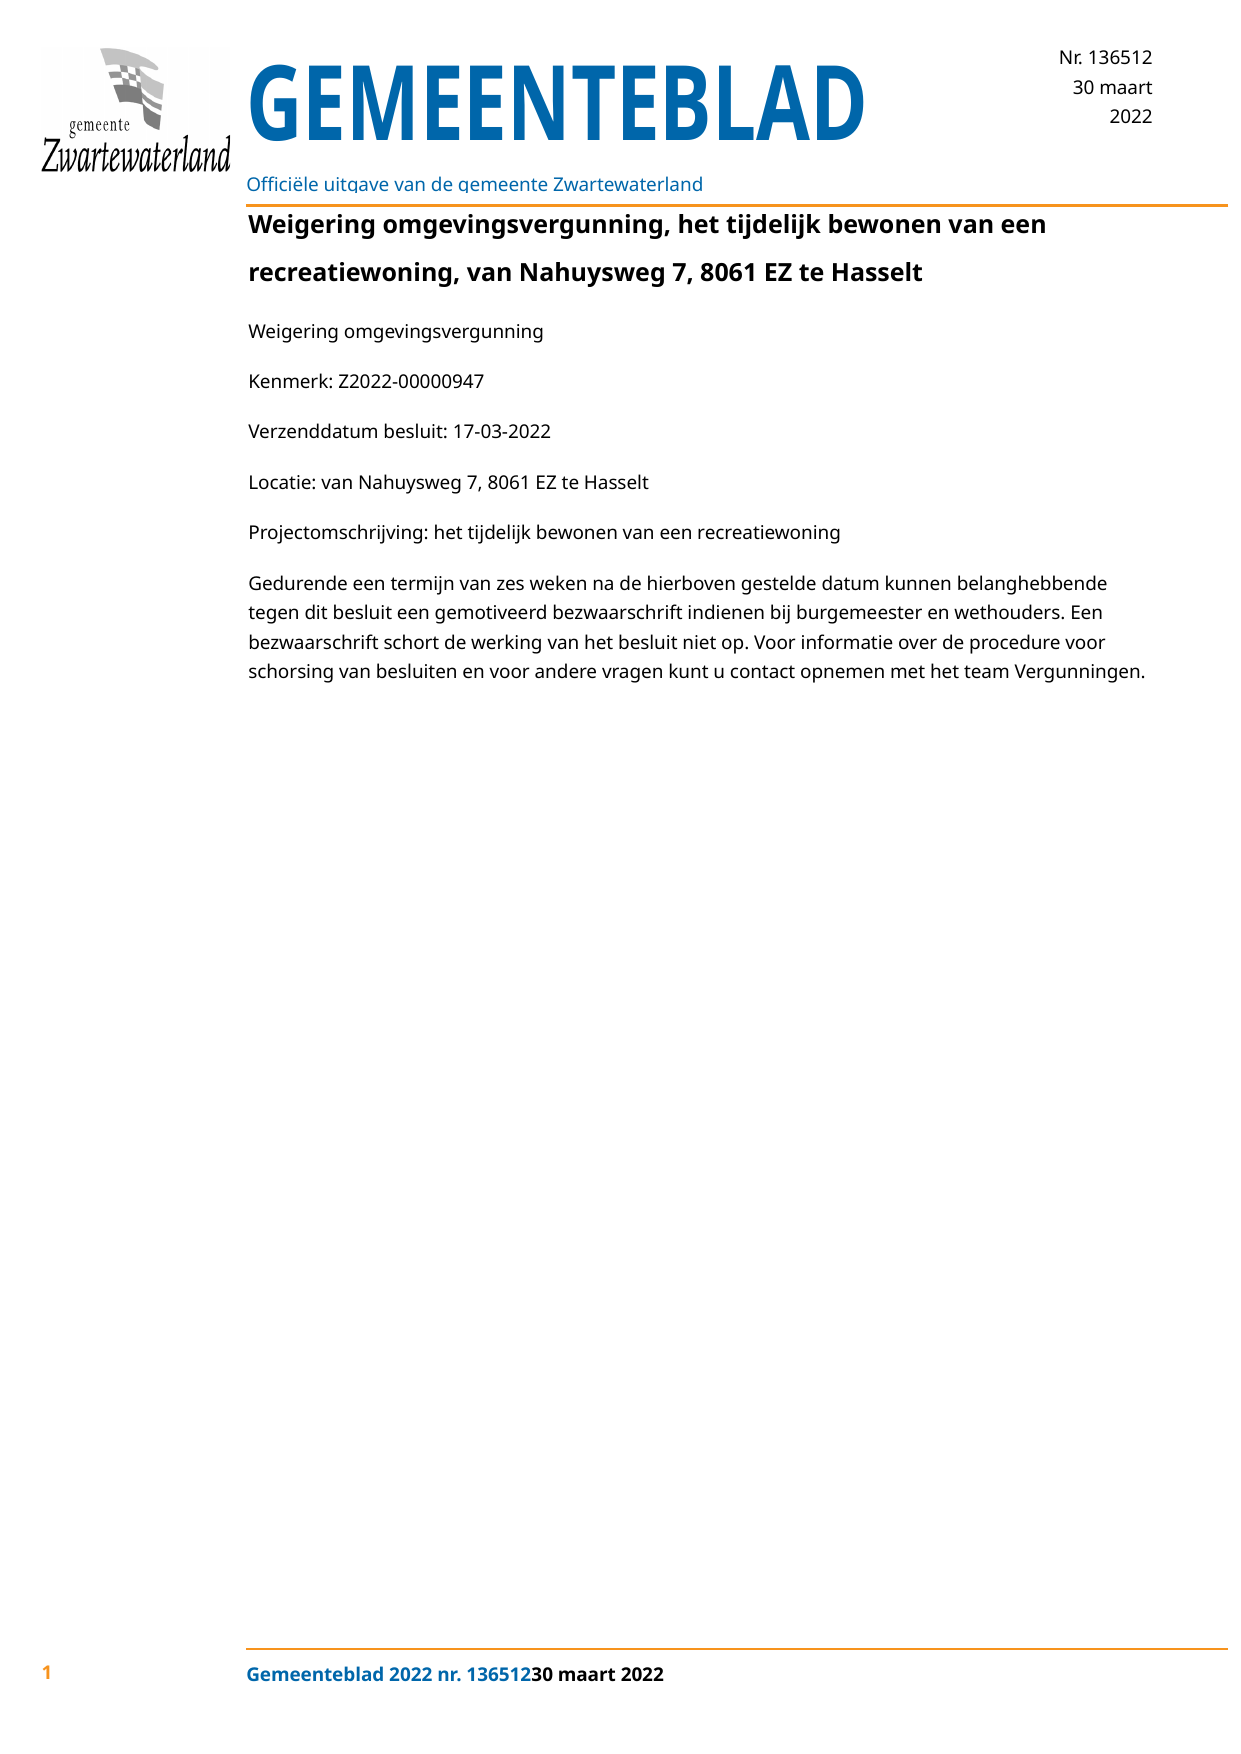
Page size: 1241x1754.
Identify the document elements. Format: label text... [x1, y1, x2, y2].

text Weigering omgevingsvergunning [248, 318, 1152, 344]
text Projectomschrijving: het tijdelijk bewonen van een recreatiewoning [248, 519, 1152, 545]
text Kenmerk: Z2022-00000947 [248, 368, 1152, 394]
text Weigering omgevingsvergunning, het tijdelijk bewonen van een recreatiewoning, van Nahuysweg 7, 8061 EZ te Hasselt [248, 207, 1152, 288]
text Gedurende een termijn van zes weken na de hierboven gestelde datum kunnen belanghebbende tegen dit besluit een gemotiveerd bezwaarschrift indienen bij burgemeester en wethouders. Een bezwaarschrift schort de werking van het besluit niet op. Voor informatie over de procedure voor schorsing van besluiten en voor andere vragen kunt u contact opnemen met het team Vergunningen. [248, 570, 1152, 684]
picture [41, 47, 231, 172]
text Verzenddatum besluit: 17-03-2022 [248, 419, 1152, 444]
text Locatie: van Nahuysweg 7, 8061 EZ te Hasselt [248, 469, 1152, 495]
